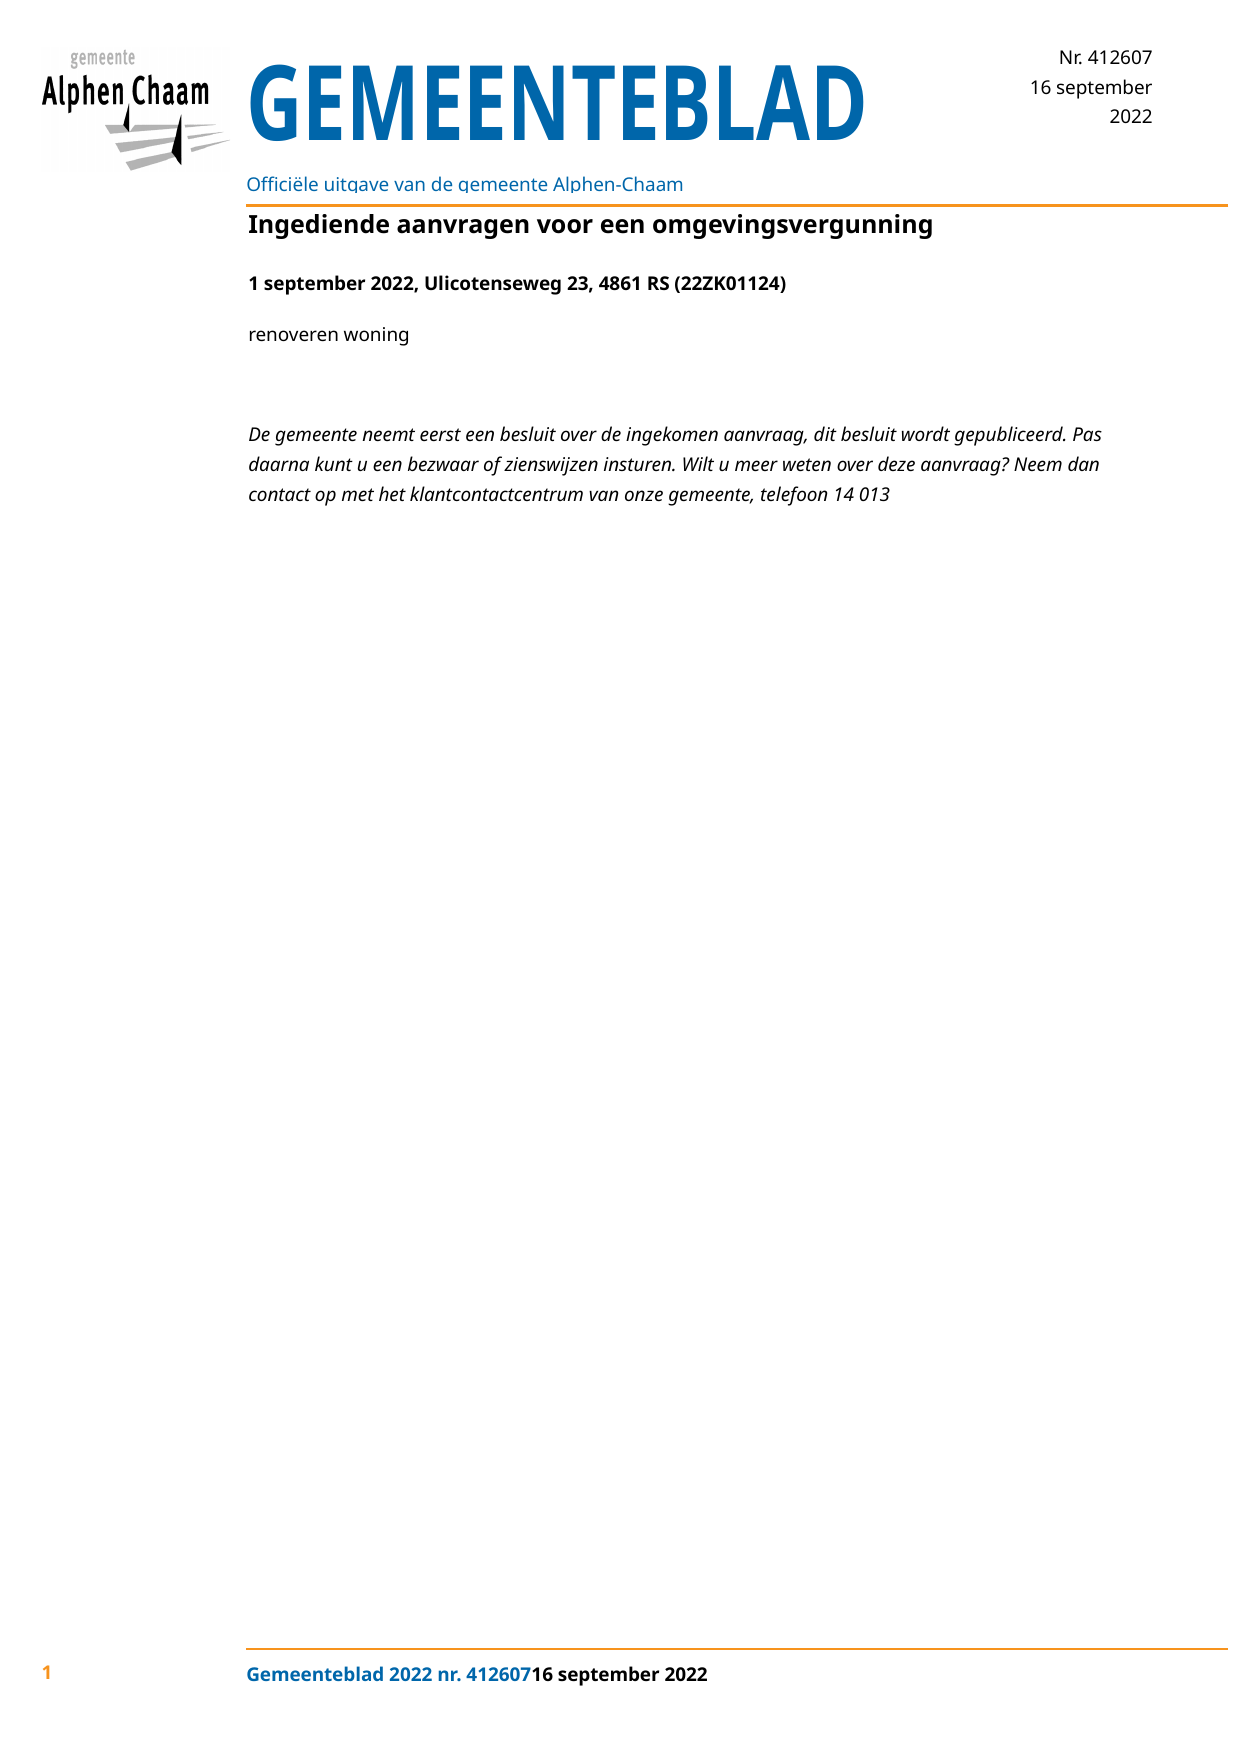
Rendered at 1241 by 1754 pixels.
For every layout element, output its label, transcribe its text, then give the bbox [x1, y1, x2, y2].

text 1 september 2022, Ulicotenseweg 23, 4861 RS (22ZK01124) [248, 270, 1152, 296]
text De gemeente neemt eerst een besluit over de ingekomen aanvraag, dit besluit wordt gepubliceerd. Pas daarna kunt u een bezwaar of zienswijzen insturen. Wilt u meer weten over deze aanvraag? Neem dan contact op met het klantcontactcentrum van onze gemeente, telefoon 14 013 [248, 422, 1152, 506]
text Ingediende aanvragen voor een omgevingsvergunning [248, 207, 1152, 241]
text renoveren woning [248, 321, 1152, 346]
picture [41, 47, 231, 172]
